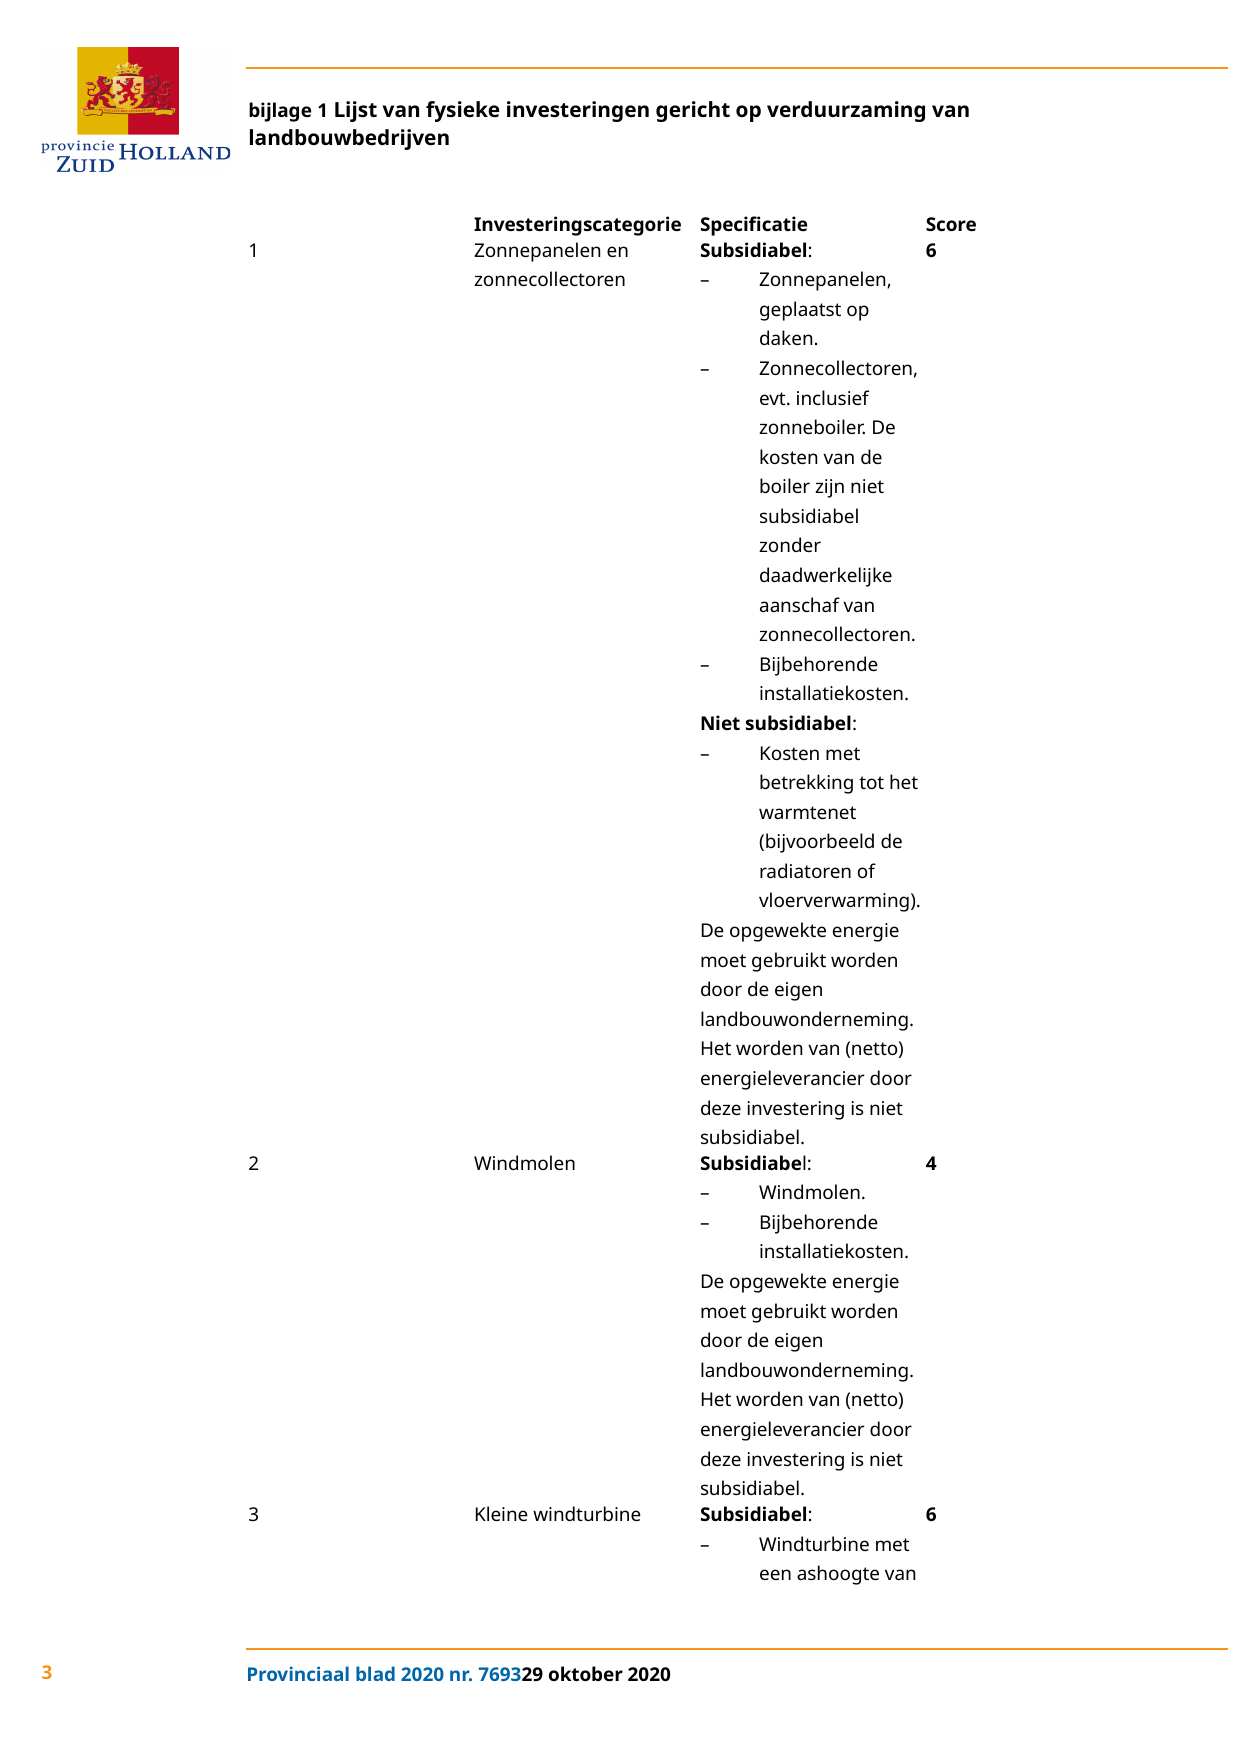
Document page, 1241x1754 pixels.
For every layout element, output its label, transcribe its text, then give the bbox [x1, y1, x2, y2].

table_cell Zonnepanelen en zonnecollectoren [474, 237, 700, 1150]
table_header Score [926, 211, 1152, 237]
text bijlage 1 Lijst van fysieke investeringen gericht op verduurzaming van landbouwbedrijven [248, 95, 1152, 152]
table_header Specificatie [700, 211, 926, 237]
table_header [248, 211, 474, 237]
table_cell 6 [926, 1501, 1152, 1586]
table_cell 4 [926, 1150, 1152, 1501]
table_cell Subsidiabel: Windmolen. Bijbehorende installatiekosten. De opgewekte energie moet gebruikt worden door de eigen landbouwonderneming. Het worden van (netto) energieleverancier door deze investering is niet subsidiabel. [700, 1150, 926, 1501]
table_cell Subsidiabel: Windturbine met een ashoogte van [700, 1501, 926, 1586]
table_cell Subsidiabel: Zonnepanelen, geplaatst op daken. Zonnecollectoren, evt. inclusief zonneboiler. De kosten van de boiler zijn niet subsidiabel zonder daadwerkelijke aanschaf van zonnecollectoren. Bijbehorende installatiekosten. Niet subsidiabel: Kosten met betrekking tot het warmtenet (bijvoorbeeld de radiatoren of vloerverwarming). De opgewekte energie moet gebruikt worden door de eigen landbouwonderneming. Het worden van (netto) energieleverancier door deze investering is niet subsidiabel. [700, 237, 926, 1150]
table_cell 6 [926, 237, 1152, 1150]
table_cell 3 [248, 1501, 474, 1586]
table_cell 1 [248, 237, 474, 1150]
table_cell Kleine windturbine [474, 1501, 700, 1586]
table_header Investeringscategorie [474, 211, 700, 237]
picture [41, 47, 231, 172]
table_cell 2 [248, 1150, 474, 1501]
table_cell Windmolen [474, 1150, 700, 1501]
